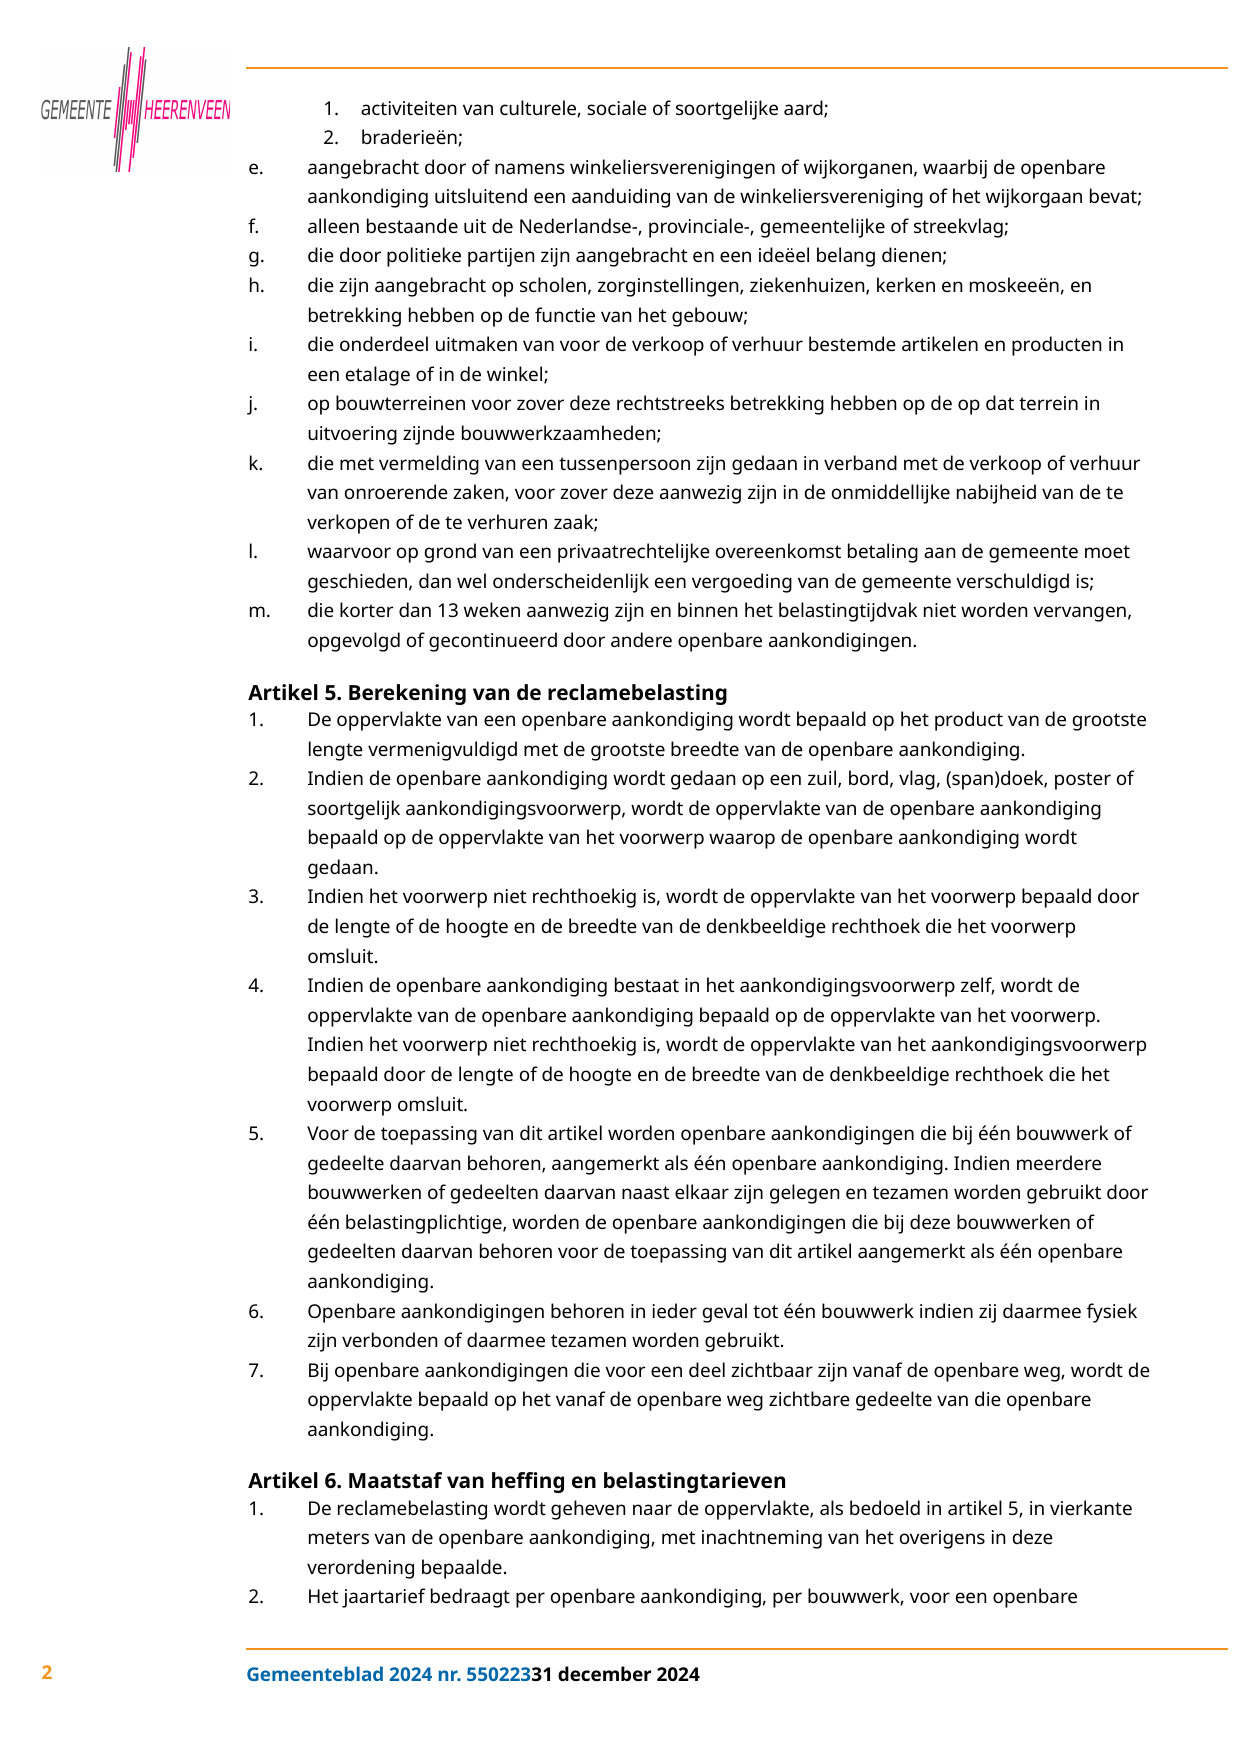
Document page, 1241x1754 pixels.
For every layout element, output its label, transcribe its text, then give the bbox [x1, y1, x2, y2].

list Indien de openbare aankondiging bestaat in het aankondigingsvoorwerp zelf, wordt de oppervlakte van de openbare aankondiging bepaald op de oppervlakte van het voorwerp. Indien het voorwerp niet rechthoekig is, wordt de oppervlakte van het aankondigingsvoorwerp bepaald door de lengte of de hoogte en de breedte van de denkbeeldige rechthoek die het voorwerp omsluit. [248, 972, 1152, 1116]
list activiteiten van culturele, sociale of soortgelijke aard; [323, 95, 1152, 121]
list aangebracht door of namens winkeliersverenigingen of wijkorganen, waarbij de openbare aankondiging uitsluitend een aanduiding van de winkeliersvereniging of het wijkorgaan bevat; [248, 154, 1152, 209]
list alleen bestaande uit de Nederlandse-, provinciale-, gemeentelijke of streekvlag; [248, 213, 1152, 239]
list die door politieke partijen zijn aangebracht en een ideëel belang dienen; [248, 243, 1152, 268]
list die met vermelding van een tussenpersoon zijn gedaan in verband met de verkoop of verhuur van onroerende zaken, voor zover deze aanwezig zijn in de onmiddellijke nabijheid van de te verkopen of de te verhuren zaak; [248, 450, 1152, 535]
list De reclamebelasting wordt geheven naar de oppervlakte, als bedoeld in artikel 5, in vierkante meters van de openbare aankondiging, met inachtneming van het overigens in deze verordening bepaalde. [248, 1495, 1152, 1580]
list Openbare aankondigingen behoren in ieder geval tot één bouwwerk indien zij daarmee fysiek zijn verbonden of daarmee tezamen worden gebruikt. [248, 1298, 1152, 1353]
list Indien de openbare aankondiging wordt gedaan op een zuil, bord, vlag, (span)doek, poster of soortgelijk aankondigingsvoorwerp, wordt de oppervlakte van de openbare aankondiging bepaald op de oppervlakte van het voorwerp waarop de openbare aankondiging wordt gedaan. [248, 765, 1152, 880]
list die korter dan 13 weken aanwezig zijn en binnen het belastingtijdvak niet worden vervangen, opgevolgd of gecontinueerd door andere openbare aankondigingen. [248, 598, 1152, 653]
list die zijn aangebracht op scholen, zorginstellingen, ziekenhuizen, kerken en moskeeën, en betrekking hebben op de functie van het gebouw; [248, 272, 1152, 328]
list braderieën; [323, 124, 1152, 150]
list De oppervlakte van een openbare aankondiging wordt bepaald op het product van de grootste lengte vermenigvuldigd met de grootste breedte van de openbare aankondiging. [248, 706, 1152, 761]
list Voor de toepassing van dit artikel worden openbare aankondigingen die bij één bouwwerk of gedeelte daarvan behoren, aangemerkt als één openbare aankondiging. Indien meerdere bouwwerken of gedeelten daarvan naast elkaar zijn gelegen en tezamen worden gebruikt door één belastingplichtige, worden de openbare aankondigingen die bij deze bouwwerken of gedeelten daarvan behoren voor de toepassing van dit artikel aangemerkt als één openbare aankondiging. [248, 1120, 1152, 1294]
text Artikel 6. Maatstaf van heffing en belastingtarieven [248, 1467, 1152, 1495]
list Indien het voorwerp niet rechthoekig is, wordt de oppervlakte van het voorwerp bepaald door de lengte of de hoogte en de breedte van de denkbeeldige rechthoek die het voorwerp omsluit. [248, 884, 1152, 968]
list die onderdeel uitmaken van voor de verkoop of verhuur bestemde artikelen en producten in een etalage of in de winkel; [248, 331, 1152, 387]
list waarvoor op grond van een privaatrechtelijke overeenkomst betaling aan de gemeente moet geschieden, dan wel onderscheidenlijk een vergoeding van de gemeente verschuldigd is; [248, 538, 1152, 594]
picture [41, 47, 231, 172]
list Bij openbare aankondigingen die voor een deel zichtbaar zijn vanaf de openbare weg, wordt de oppervlakte bepaald op het vanaf de openbare weg zichtbare gedeelte van die openbare aankondiging. [248, 1357, 1152, 1442]
list Het jaartarief bedraagt per openbare aankondiging, per bouwwerk, voor een openbare [248, 1584, 1152, 1609]
list op bouwterreinen voor zover deze rechtstreeks betrekking hebben op de op dat terrein in uitvoering zijnde bouwwerkzaamheden; [248, 391, 1152, 446]
text Artikel 5. Berekening van de reclamebelasting [248, 678, 1152, 706]
